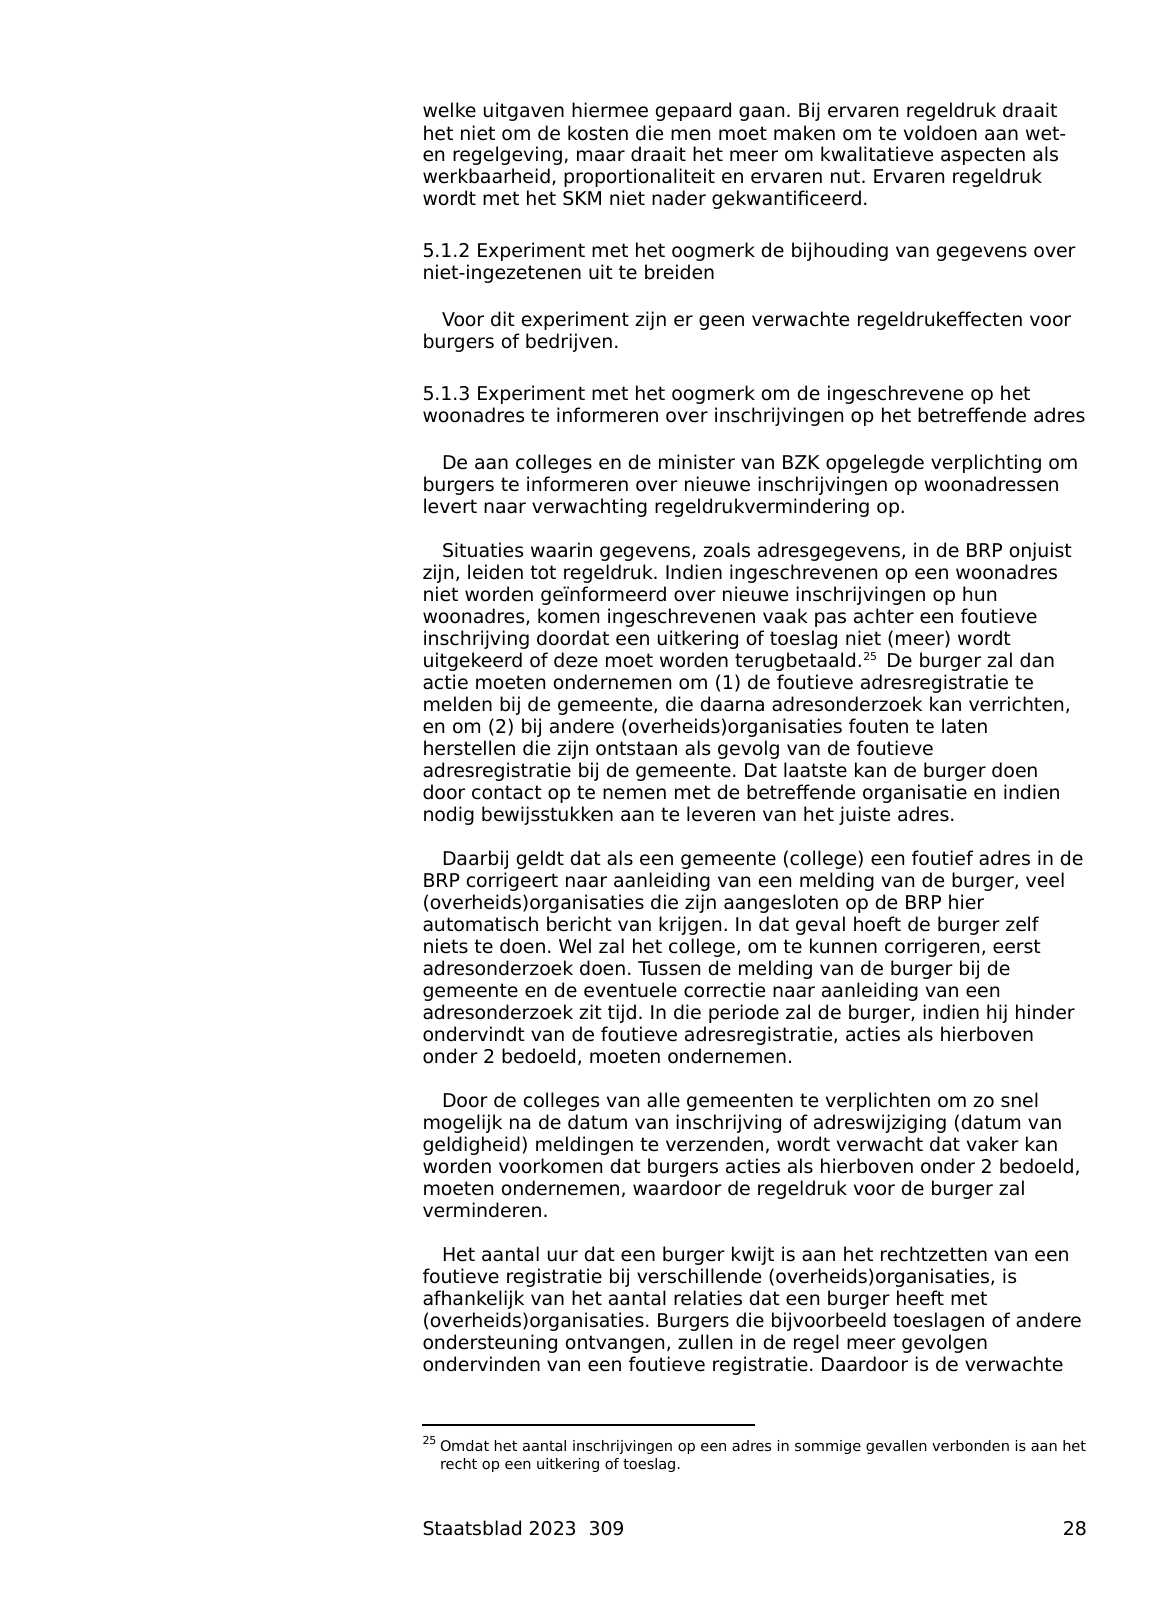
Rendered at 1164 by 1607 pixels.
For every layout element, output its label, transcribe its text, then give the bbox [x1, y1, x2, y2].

text Omdat het aantal inschrijvingen op een adres in sommige gevallen verbonden is aan het recht op een uitkering of toeslag. [422, 1434, 1087, 1473]
text welke uitgaven hiermee gepaard gaan. Bij ervaren regeldruk draait het niet om de kosten die men moet maken om te voldoen aan wet- en regelgeving, maar draait het meer om kwalitatieve aspecten als werkbaarheid, proportionaliteit en ervaren nut. Ervaren regeldruk wordt met het SKM niet nader gekwantificeerd. [422, 100, 1087, 210]
subtitle 5.1.3 Experiment met het oogmerk om de ingeschrevene op het woonadres te informeren over inschrijvingen op het betreffende adres [422, 383, 1087, 427]
subtitle 5.1.2 Experiment met het oogmerk de bijhouding van gegevens over niet-ingezetenen uit te breiden [422, 240, 1087, 284]
text De aan colleges en de minister van BZK opgelegde verplichting om burgers te informeren over nieuwe inschrijvingen op woonadressen levert naar verwachting regeldrukvermindering op. [422, 452, 1087, 518]
text Daarbij geldt dat als een gemeente (college) een foutief adres in de BRP corrigeert naar aanleiding van een melding van de burger, veel (overheids)organisaties die zijn aangesloten op de BRP hier automatisch bericht van krijgen. In dat geval hoeft de burger zelf niets te doen. Wel zal het college, om te kunnen corrigeren, eerst adresonderzoek doen. Tussen de melding van de burger bij de gemeente en de eventuele correctie naar aanleiding van een adresonderzoek zit tijd. In die periode zal de burger, indien hij hinder ondervindt van de foutieve adresregistratie, acties als hierboven onder 2 bedoeld, moeten ondernemen. [422, 848, 1087, 1068]
text Het aantal uur dat een burger kwijt is aan het rechtzetten van een foutieve registratie bij verschillende (overheids)organisaties, is afhankelijk van het aantal relaties dat een burger heeft met (overheids)organisaties. Burgers die bijvoorbeeld toeslagen of andere ondersteuning ontvangen, zullen in de regel meer gevolgen ondervinden van een foutieve registratie. Daardoor is de verwachte [422, 1244, 1087, 1376]
text Situaties waarin gegevens, zoals adresgegevens, in de BRP onjuist zijn, leiden tot regeldruk. Indien ingeschrevenen op een woonadres niet worden geïnformeerd over nieuwe inschrijvingen op hun woonadres, komen ingeschrevenen vaak pas achter een foutieve inschrijving doordat een uitkering of toeslag niet (meer) wordt uitgekeerd of deze moet worden terugbetaald. De burger zal dan actie moeten ondernemen om (1) de foutieve adresregistratie te melden bij de gemeente, die daarna adresonderzoek kan verrichten, en om (2) bij andere (overheids)organisaties fouten te laten herstellen die zijn ontstaan als gevolg van de foutieve adresregistratie bij de gemeente. Dat laatste kan de burger doen door contact op te nemen met de betreffende organisatie en indien nodig bewijsstukken aan te leveren van het juiste adres. [422, 540, 1087, 826]
text Door de colleges van alle gemeenten te verplichten om zo snel mogelijk na de datum van inschrijving of adreswijziging (datum van geldigheid) meldingen te verzenden, wordt verwacht dat vaker kan worden voorkomen dat burgers acties als hierboven onder 2 bedoeld, moeten ondernemen, waardoor de regeldruk voor de burger zal verminderen. [422, 1090, 1087, 1222]
text Voor dit experiment zijn er geen verwachte regeldrukeffecten voor burgers of bedrijven. [422, 309, 1087, 353]
